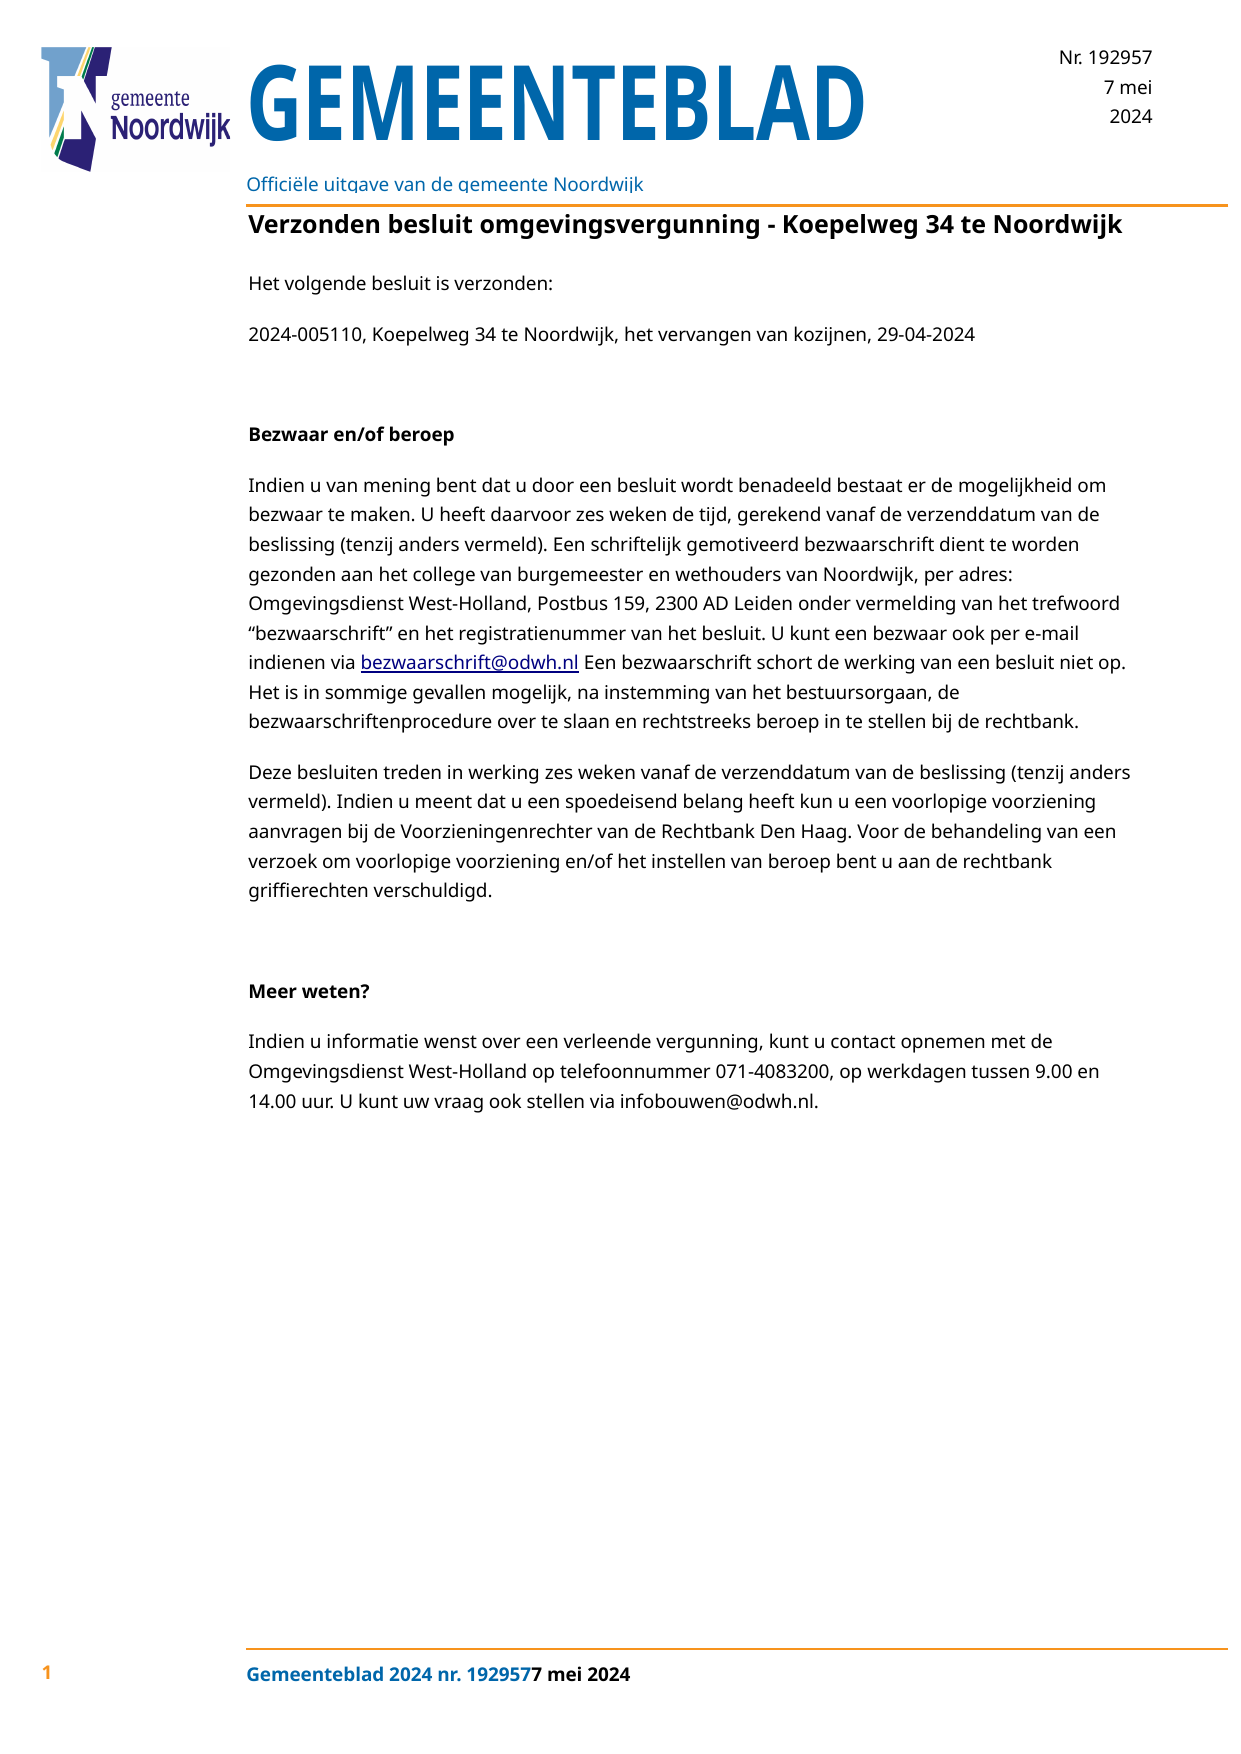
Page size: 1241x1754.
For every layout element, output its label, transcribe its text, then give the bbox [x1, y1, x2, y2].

text Verzonden besluit omgevingsvergunning - Koepelweg 34 te Noordwijk [248, 207, 1152, 241]
picture [41, 47, 231, 172]
text Bezwaar en/of beroep [248, 422, 1152, 447]
text Deze besluiten treden in werking zes weken vanaf de verzenddatum van de beslissing (tenzij anders vermeld). Indien u meent dat u een spoedeisend belang heeft kun u een voorlopige voorziening aanvragen bij de Voorzieningenrechter van de Rechtbank Den Haag. Voor de behandeling van een verzoek om voorlopige voorziening en/of het instellen van beroep bent u aan de rechtbank griffierechten verschuldigd. [248, 759, 1152, 903]
text Indien u informatie wenst over een verleende vergunning, kunt u contact opnemen met de Omgevingsdienst West-Holland op telefoonnummer 071-4083200, op werkdagen tussen 9.00 en 14.00 uur. U kunt uw vraag ook stellen via infobouwen@odwh.nl. [248, 1029, 1152, 1113]
text 2024-005110, Koepelweg 34 te Noordwijk, het vervangen van kozijnen, 29-04-2024 [248, 321, 1152, 346]
text Meer weten? [248, 978, 1152, 1004]
text Indien u van mening bent dat u door een besluit wordt benadeeld bestaat er de mogelijkheid om bezwaar te maken. U heeft daarvoor zes weken de tijd, gerekend vanaf de verzenddatum van de beslissing (tenzij anders vermeld). Een schriftelijk gemotiveerd bezwaarschrift dient te worden gezonden aan het college van burgemeester en wethouders van Noordwijk, per adres: Omgevingsdienst West-Holland, Postbus 159, 2300 AD Leiden onder vermelding van het trefwoord “bezwaarschrift” en het registratienummer van het besluit. U kunt een bezwaar ook per e-mail indienen via bezwaarschrift@odwh.nl Een bezwaarschrift schort de werking van een besluit niet op. Het is in sommige gevallen mogelijk, na instemming van het bestuursorgaan, de bezwaarschriftenprocedure over te slaan en rechtstreeks beroep in te stellen bij de rechtbank. [248, 472, 1152, 734]
text Het volgende besluit is verzonden: [248, 270, 1152, 296]
